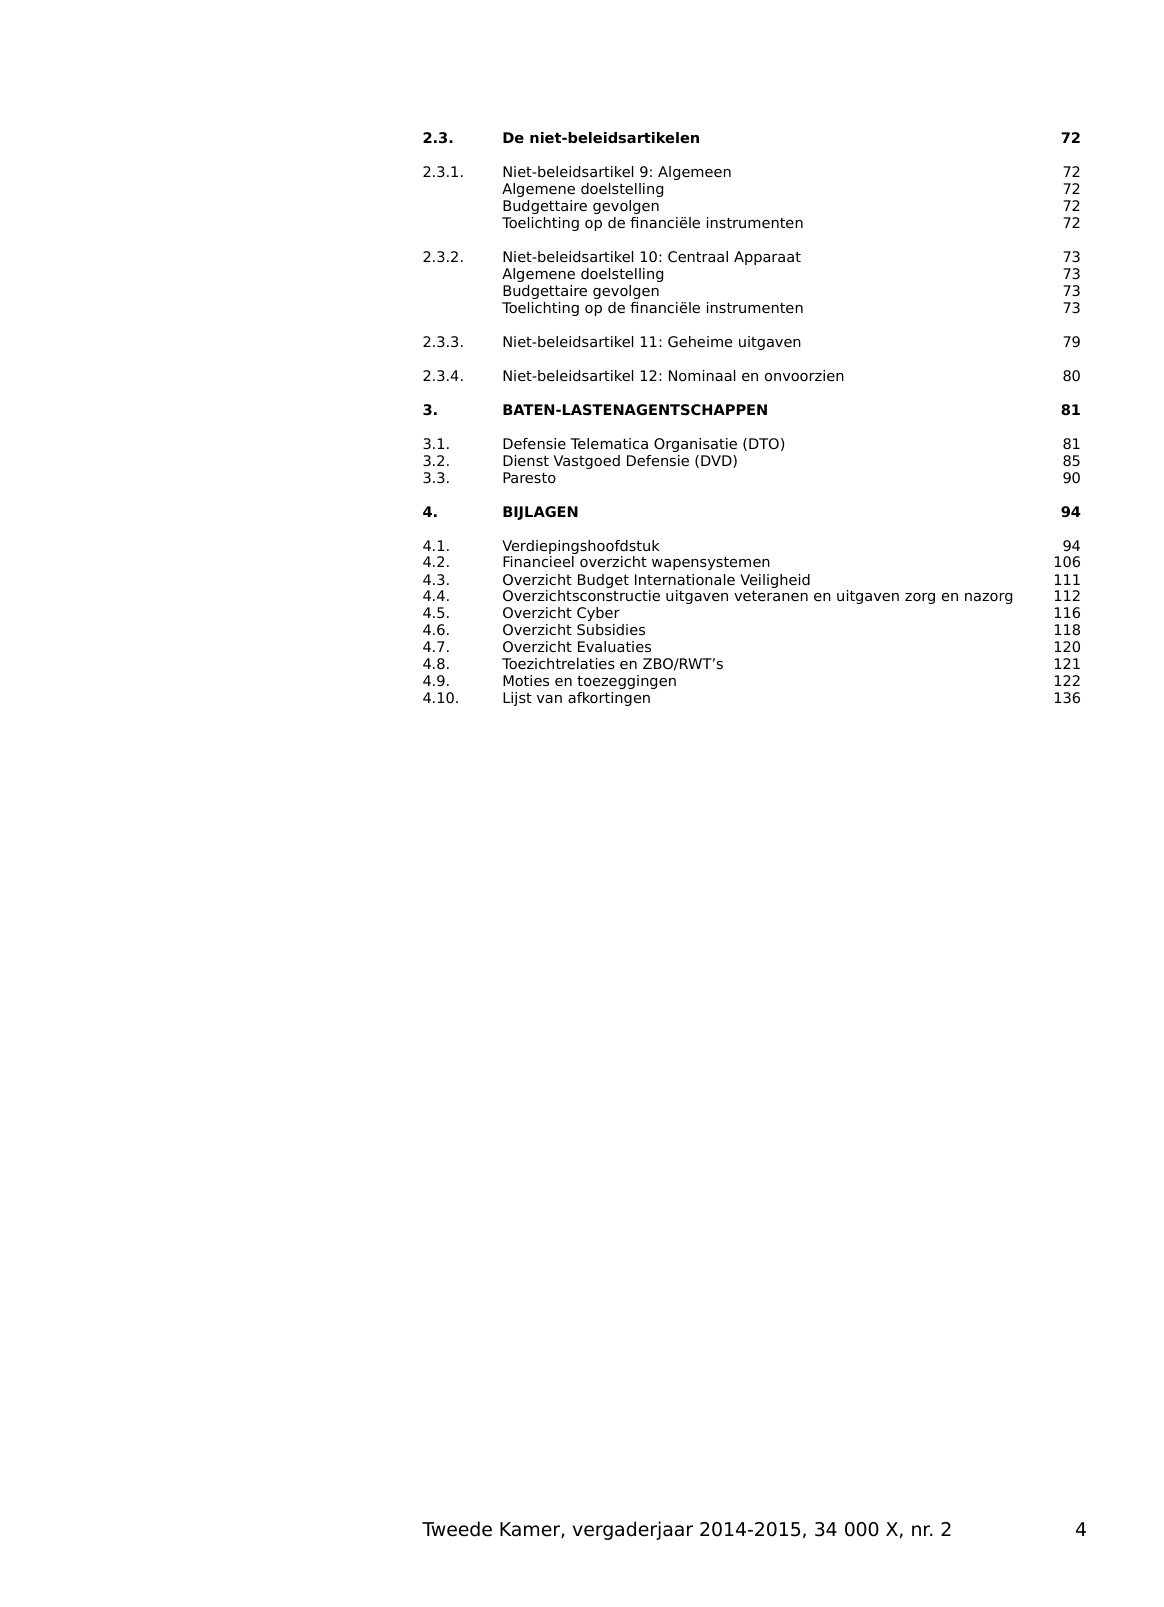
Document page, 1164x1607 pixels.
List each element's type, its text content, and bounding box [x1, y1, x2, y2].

table_cell [422, 147, 496, 164]
table_cell Niet-beleidsartikel 12: Nominaal en onvoorzien [496, 368, 1028, 384]
table_cell Overzicht Budget Internationale Veiligheid [496, 571, 1028, 588]
table_cell [422, 520, 496, 537]
table_cell 4. [422, 504, 496, 520]
table_cell Overzicht Evaluaties [496, 639, 1028, 656]
table_cell Financieel overzicht wapensystemen [496, 554, 1028, 571]
table_cell Niet-beleidsartikel 9: Algemeen [496, 164, 1028, 181]
table_cell 4.7. [422, 639, 496, 656]
table_cell 72 [1028, 181, 1087, 198]
table_cell 4.3. [422, 571, 496, 588]
table_cell Toezichtrelaties en ZBO/RWT’s [496, 656, 1028, 673]
table_cell 2.3.2. [422, 249, 496, 266]
table_cell Lijst van afkortingen [496, 690, 1028, 707]
table_cell 4.10. [422, 690, 496, 707]
table_cell 72 [1028, 198, 1087, 215]
table_cell [1028, 232, 1087, 249]
table_cell 4.9. [422, 673, 496, 690]
table_cell Verdiepingshoofdstuk [496, 538, 1028, 554]
table_cell Overzicht Subsidies [496, 622, 1028, 639]
table_cell [496, 232, 1028, 249]
table_cell 81 [1028, 402, 1087, 418]
table_cell [496, 520, 1028, 537]
table_cell Overzichtsconstructie uitgaven veteranen en uitgaven zorg en nazorg [496, 588, 1028, 605]
table_cell [1028, 419, 1087, 436]
table_cell [422, 317, 496, 334]
table_cell 79 [1028, 334, 1087, 351]
table_cell Paresto [496, 470, 1028, 486]
table_cell 73 [1028, 283, 1087, 300]
table_cell Moties en toezeggingen [496, 673, 1028, 690]
table_cell Overzicht Cyber [496, 605, 1028, 622]
table_cell [1028, 486, 1087, 503]
table_cell 73 [1028, 249, 1087, 266]
table_cell Budgettaire gevolgen [496, 198, 1028, 215]
table_cell 4.8. [422, 656, 496, 673]
table_cell [496, 419, 1028, 436]
table_cell 121 [1028, 656, 1087, 673]
table_cell 72 [1028, 164, 1087, 181]
table_cell 80 [1028, 368, 1087, 384]
table_cell [422, 419, 496, 436]
table_cell [422, 198, 496, 215]
table_cell [422, 266, 496, 283]
table_cell BIJLAGEN [496, 504, 1028, 520]
table_cell 3. [422, 402, 496, 418]
table_cell [1028, 520, 1087, 537]
table_cell 116 [1028, 605, 1087, 622]
table_cell [1028, 351, 1087, 368]
table_cell [496, 317, 1028, 334]
table_cell [422, 215, 496, 232]
table_cell 4.2. [422, 554, 496, 571]
table_cell 118 [1028, 622, 1087, 639]
table_cell [496, 385, 1028, 402]
table_cell 90 [1028, 470, 1087, 486]
table_cell [1028, 147, 1087, 164]
table_cell 4.5. [422, 605, 496, 622]
table_cell 4.6. [422, 622, 496, 639]
table_cell 73 [1028, 300, 1087, 317]
table_cell [422, 300, 496, 317]
table_cell Algemene doelstelling [496, 181, 1028, 198]
table_cell 3.1. [422, 436, 496, 452]
table_cell 85 [1028, 453, 1087, 469]
table_cell [422, 181, 496, 198]
table_cell [422, 486, 496, 503]
table_cell 94 [1028, 538, 1087, 554]
table_cell 112 [1028, 588, 1087, 605]
table_cell Dienst Vastgoed Defensie (DVD) [496, 453, 1028, 469]
table_cell 3.3. [422, 470, 496, 486]
table_cell Defensie Telematica Organisatie (DTO) [496, 436, 1028, 452]
table_cell 94 [1028, 504, 1087, 520]
table_cell 73 [1028, 266, 1087, 283]
table_cell [496, 486, 1028, 503]
table_cell 120 [1028, 639, 1087, 656]
table_cell Niet-beleidsartikel 11: Geheime uitgaven [496, 334, 1028, 351]
table_cell Toelichting op de financiële instrumenten [496, 215, 1028, 232]
table_cell [422, 232, 496, 249]
table_cell 72 [1028, 130, 1087, 147]
table_cell 72 [1028, 215, 1087, 232]
table_cell 136 [1028, 690, 1087, 707]
table_cell 2.3.3. [422, 334, 496, 351]
table_cell 3.2. [422, 453, 496, 469]
table_cell 2.3.4. [422, 368, 496, 384]
table_cell [422, 283, 496, 300]
table_cell 111 [1028, 571, 1087, 588]
table_cell 81 [1028, 436, 1087, 452]
table_cell [422, 385, 496, 402]
table_cell Budgettaire gevolgen [496, 283, 1028, 300]
table_cell 106 [1028, 554, 1087, 571]
table_cell [496, 147, 1028, 164]
table_cell [496, 351, 1028, 368]
table_cell [1028, 317, 1087, 334]
table_cell Toelichting op de financiële instrumenten [496, 300, 1028, 317]
table_cell Algemene doelstelling [496, 266, 1028, 283]
table_cell Niet-beleidsartikel 10: Centraal Apparaat [496, 249, 1028, 266]
table_cell BATEN-LASTENAGENTSCHAPPEN [496, 402, 1028, 418]
table_cell 2.3. [422, 130, 496, 147]
table_cell 122 [1028, 673, 1087, 690]
table_cell [422, 351, 496, 368]
table_cell 4.1. [422, 538, 496, 554]
table_cell [1028, 385, 1087, 402]
table_cell De niet-beleidsartikelen [496, 130, 1028, 147]
table_cell 2.3.1. [422, 164, 496, 181]
table_cell 4.4. [422, 588, 496, 605]
